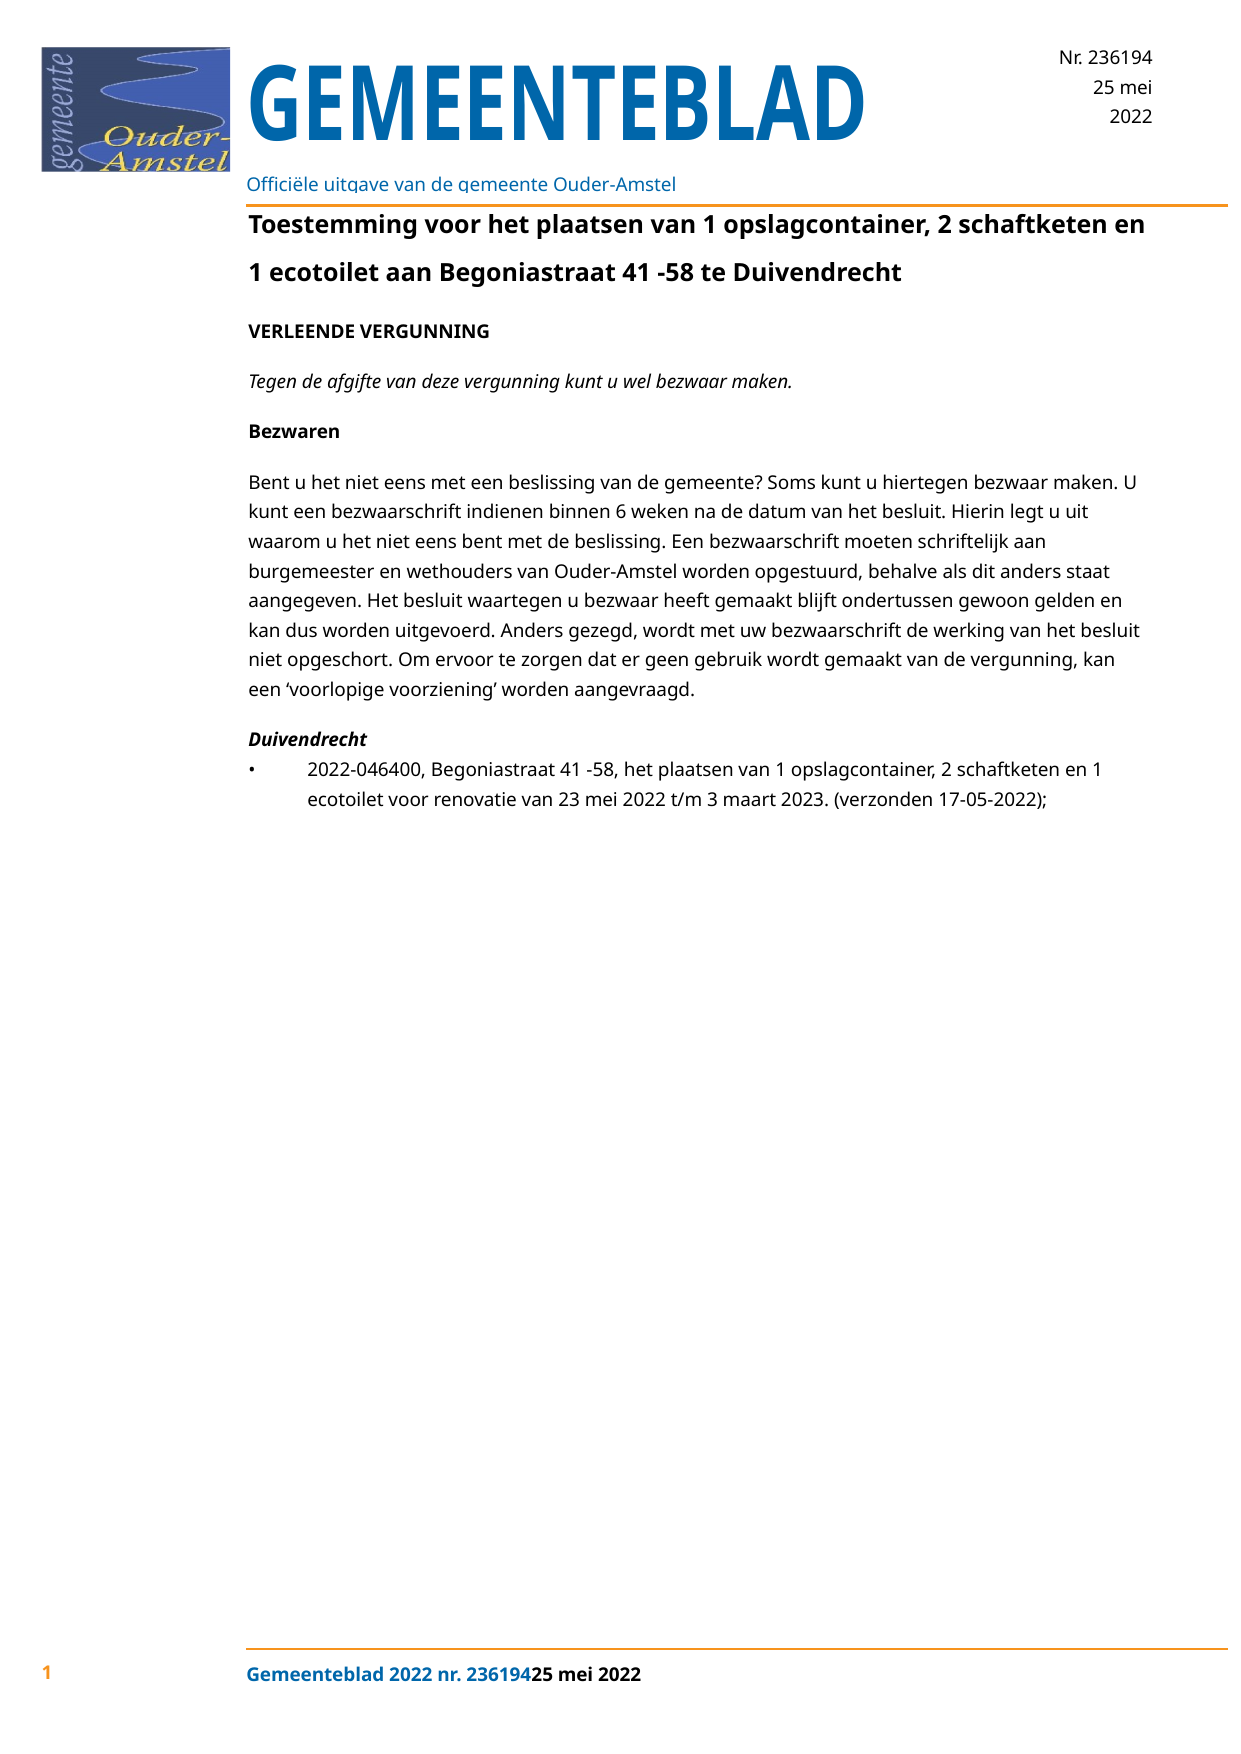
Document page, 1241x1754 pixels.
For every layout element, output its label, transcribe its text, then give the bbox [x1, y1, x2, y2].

text Toestemming voor het plaatsen van 1 opslagcontainer, 2 schaftketen en 1 ecotoilet aan Begoniastraat 41 -58 te Duivendrecht [248, 207, 1152, 288]
list 2022-046400, Begoniastraat 41 -58, het plaatsen van 1 opslagcontainer, 2 schaftketen en 1 ecotoilet voor renovatie van 23 mei 2022 t/m 3 maart 2023. (verzonden 17-05-2022); [248, 756, 1152, 812]
text Bezwaren [248, 419, 1152, 444]
text Tegen de afgifte van deze vergunning kunt u wel bezwaar maken. [248, 368, 1152, 394]
text VERLEENDE VERGUNNING [248, 318, 1152, 344]
text Duivendrecht [248, 727, 1152, 752]
text Bent u het niet eens met een beslissing van de gemeente? Soms kunt u hiertegen bezwaar maken. U kunt een bezwaarschrift indienen binnen 6 weken na de datum van het besluit. Hierin legt u uit waarom u het niet eens bent met de beslissing. Een bezwaarschrift moeten schriftelijk aan burgemeester en wethouders van Ouder-Amstel worden opgestuurd, behalve als dit anders staat aangegeven. Het besluit waartegen u bezwaar heeft gemaakt blijft ondertussen gewoon gelden en kan dus worden uitgevoerd. Anders gezegd, wordt met uw bezwaarschrift de werking van het besluit niet opgeschort. Om ervoor te zorgen dat er geen gebruik wordt gemaakt van de vergunning, kan een ‘voorlopige voorziening’ worden aangevraagd. [248, 469, 1152, 702]
picture [41, 47, 231, 172]
